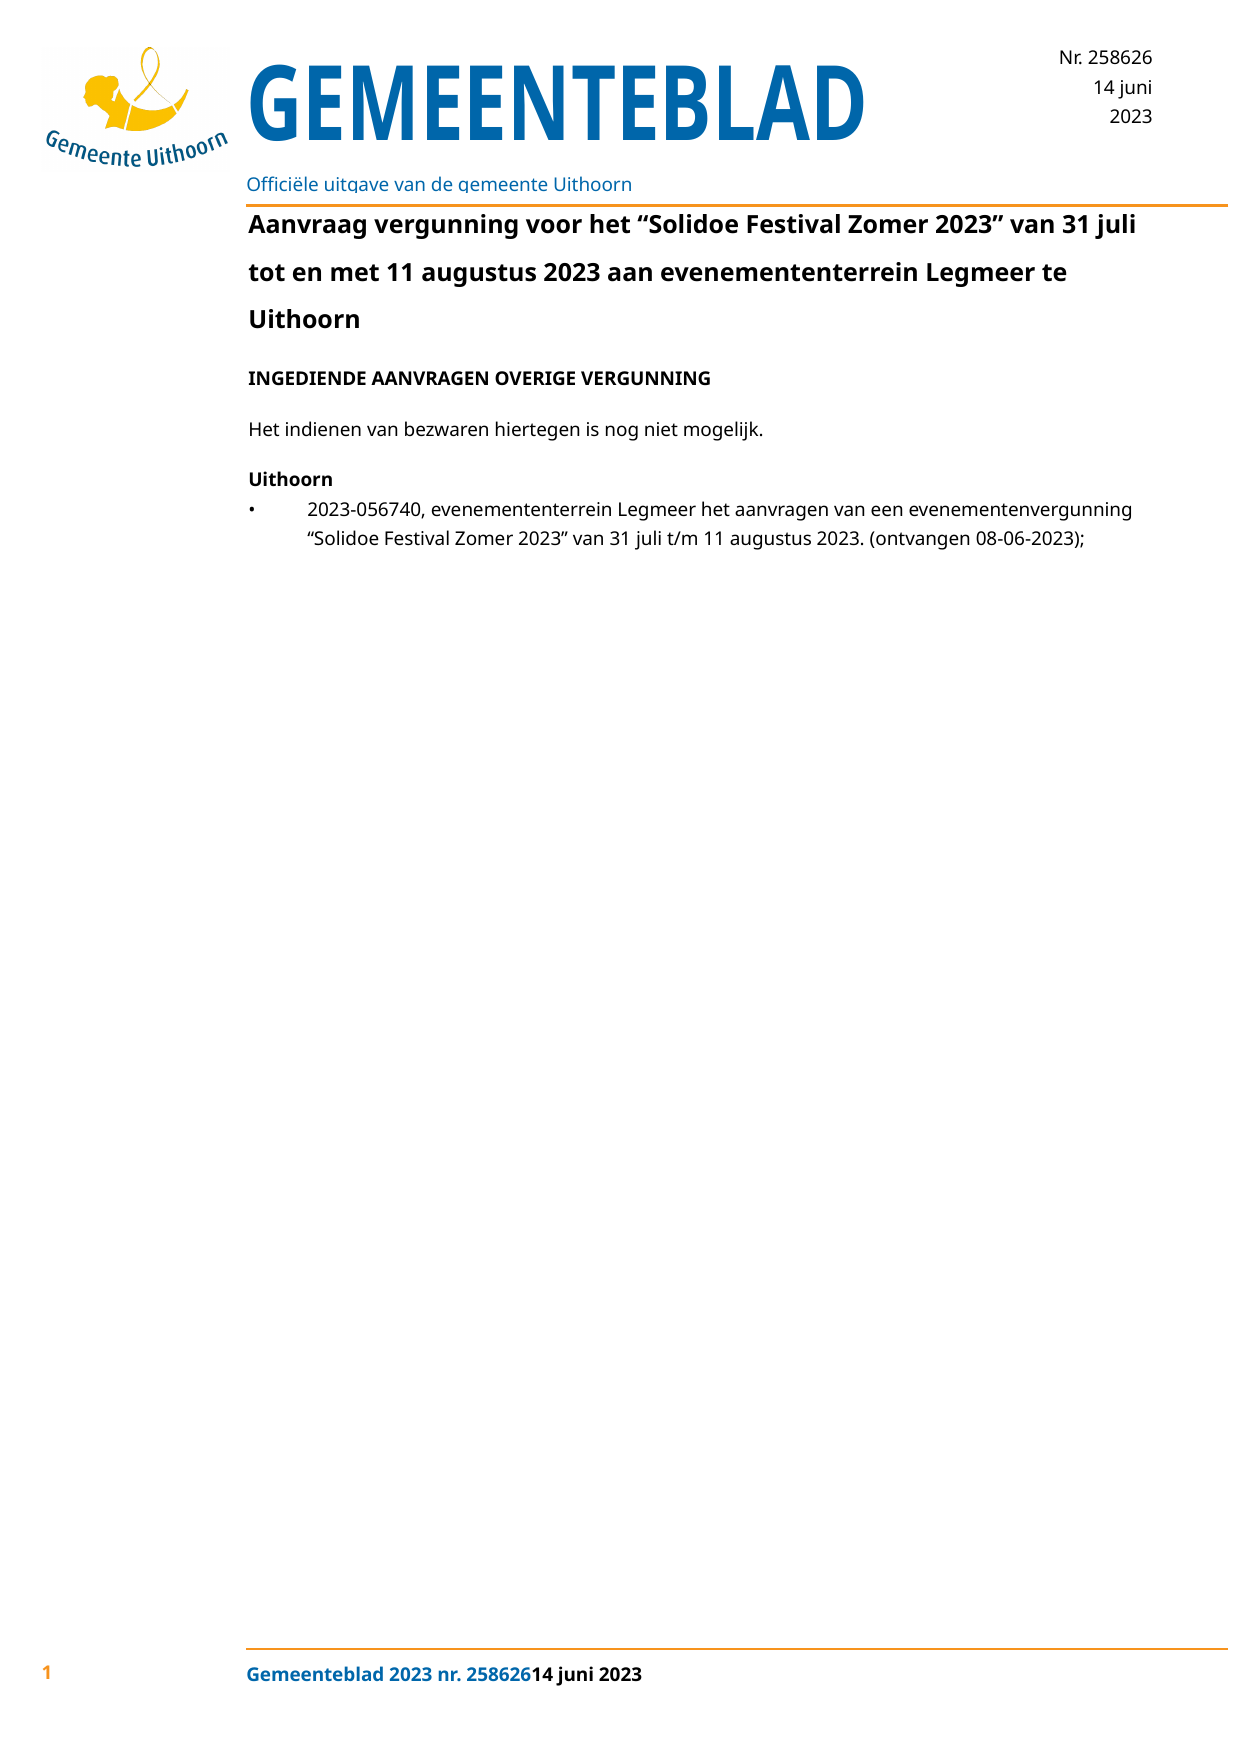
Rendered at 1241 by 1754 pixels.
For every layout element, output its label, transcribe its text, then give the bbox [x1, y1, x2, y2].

text Het indienen van bezwaren hiertegen is nog niet mogelijk. [248, 416, 1152, 442]
text Aanvraag vergunning voor het “Solidoe Festival Zomer 2023” van 31 juli tot en met 11 augustus 2023 aan evenemententerrein Legmeer te Uithoorn [248, 207, 1152, 336]
list 2023-056740, evenemententerrein Legmeer het aanvragen van een evenementenvergunning “Solidoe Festival Zomer 2023” van 31 juli t/m 11 augustus 2023. (ontvangen 08-06-2023); [248, 496, 1152, 551]
text INGEDIENDE AANVRAGEN OVERIGE VERGUNNING [248, 366, 1152, 391]
text Uithoorn [248, 466, 1152, 492]
picture [41, 47, 231, 172]
